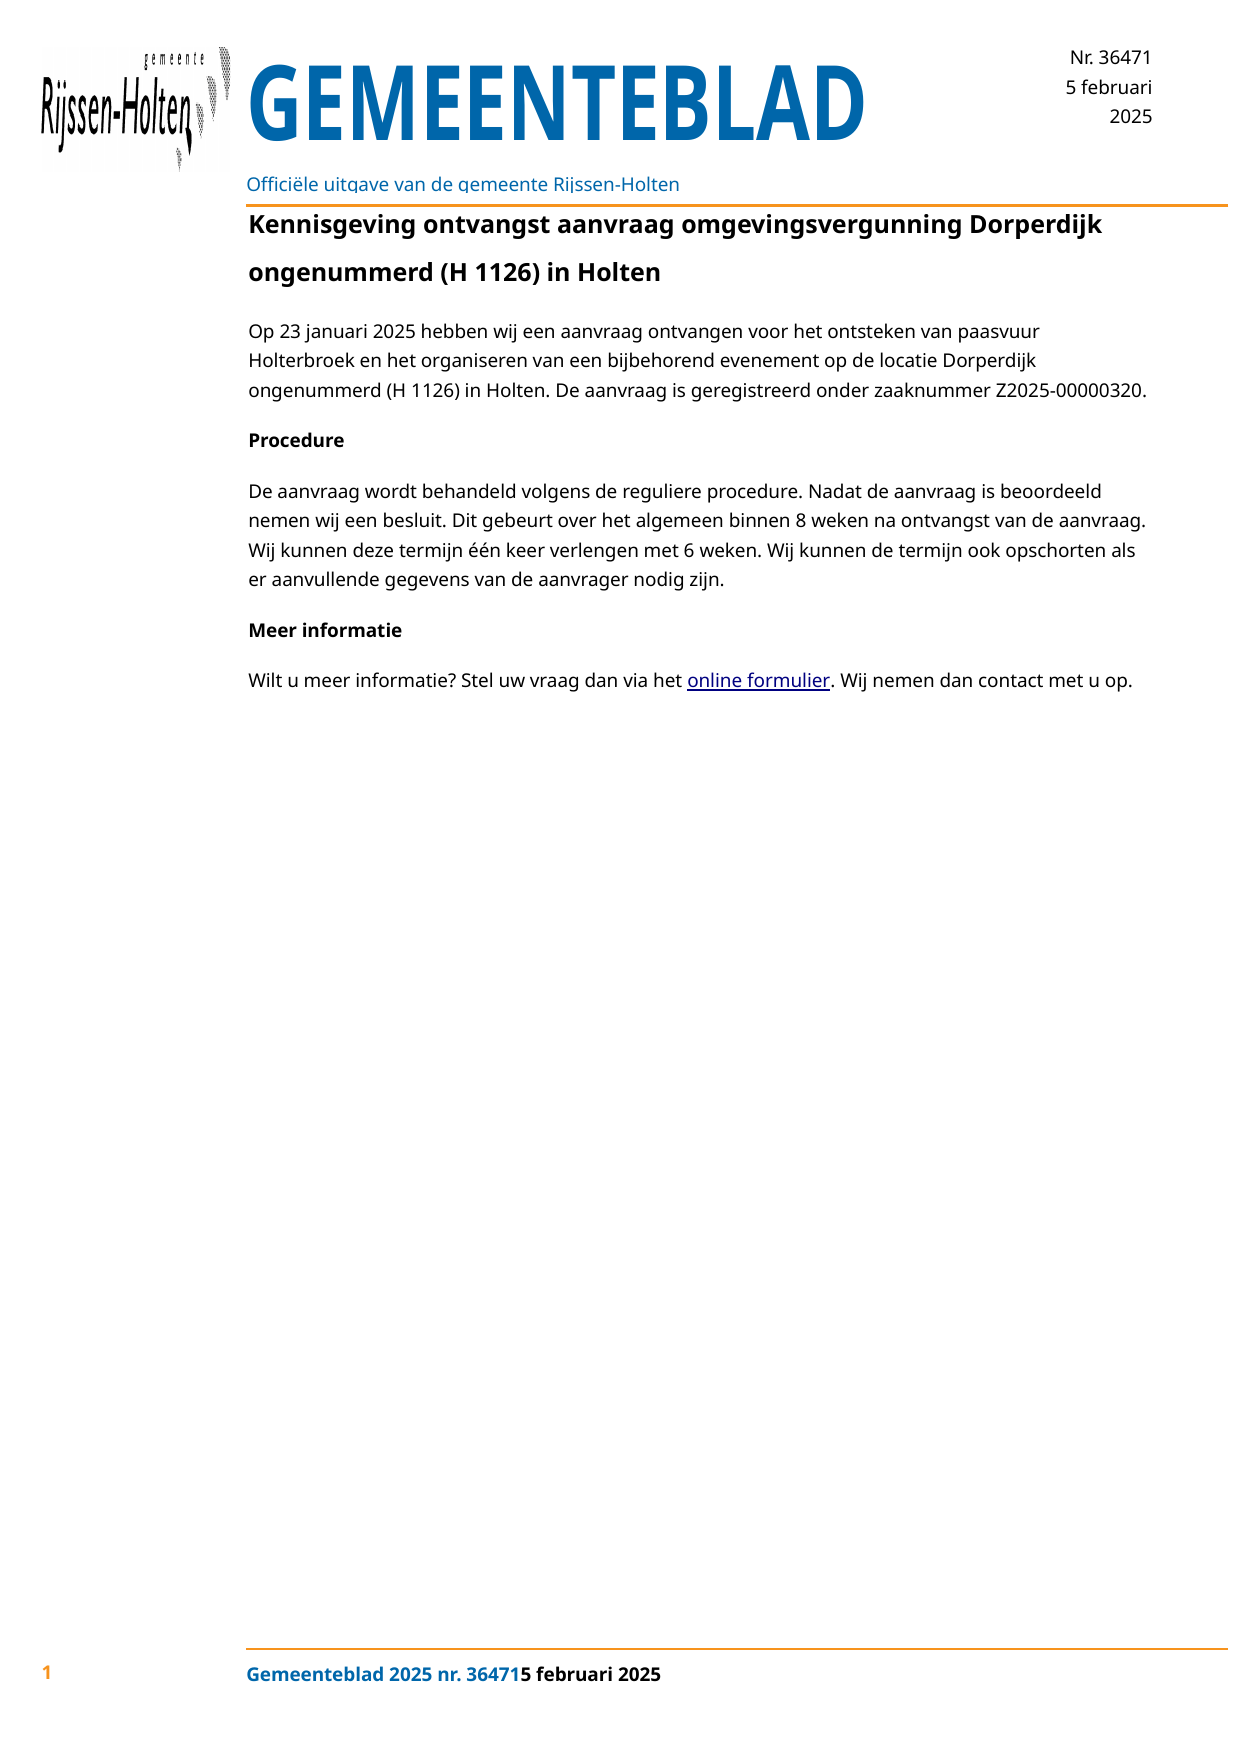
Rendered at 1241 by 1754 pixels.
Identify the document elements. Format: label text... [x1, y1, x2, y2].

text Op 23 januari 2025 hebben wij een aanvraag ontvangen voor het ontsteken van paasvuur Holterbroek en het organiseren van een bijbehorend evenement op de locatie Dorperdijk ongenummerd (H 1126) in Holten. De aanvraag is geregistreerd onder zaaknummer Z2025-00000320. [248, 318, 1152, 403]
text Meer informatie [248, 617, 1152, 643]
text Kennisgeving ontvangst aanvraag omgevingsvergunning Dorperdijk ongenummerd (H 1126) in Holten [248, 207, 1152, 288]
text Wilt u meer informatie? Stel uw vraag dan via het online formulier. Wij nemen dan contact met u op. [248, 667, 1152, 693]
text De aanvraag wordt behandeld volgens de reguliere procedure. Nadat de aanvraag is beoordeeld nemen wij een besluit. Dit gebeurt over het algemeen binnen 8 weken na ontvangst van de aanvraag. Wij kunnen deze termijn één keer verlengen met 6 weken. Wij kunnen de termijn ook opschorten als er aanvullende gegevens van de aanvrager nodig zijn. [248, 478, 1152, 592]
picture [41, 47, 231, 172]
text Procedure [248, 427, 1152, 453]
